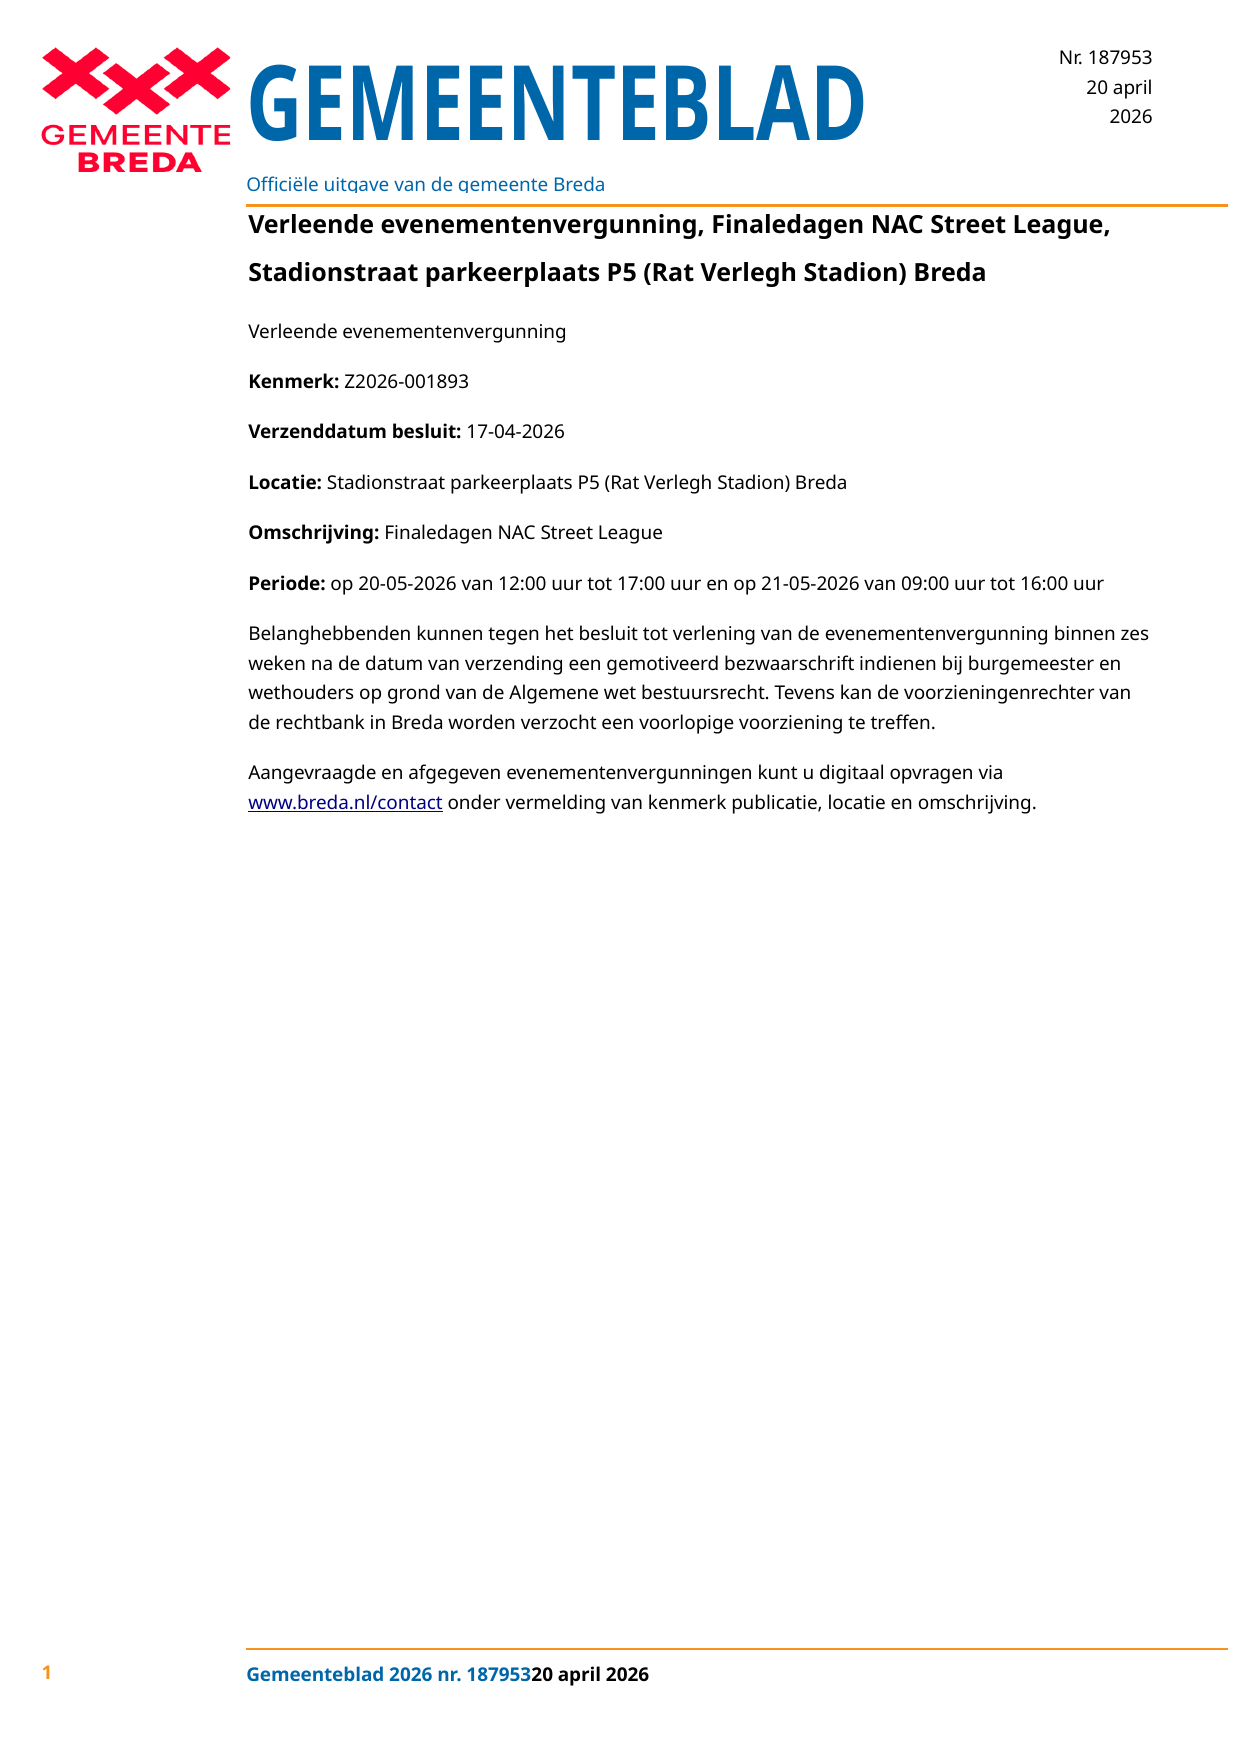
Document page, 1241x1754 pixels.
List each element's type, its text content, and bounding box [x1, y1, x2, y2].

text Verleende evenementenvergunning, Finaledagen NAC Street League, Stadionstraat parkeerplaats P5 (Rat Verlegh Stadion) Breda [248, 207, 1152, 288]
picture [41, 47, 231, 172]
text Omschrijving: Finaledagen NAC Street League [248, 519, 1152, 545]
text Periode: op 20-05-2026 van 12:00 uur tot 17:00 uur en op 21-05-2026 van 09:00 uur tot 16:00 uur [248, 570, 1152, 596]
text Verleende evenementenvergunning [248, 318, 1152, 344]
text Locatie: Stadionstraat parkeerplaats P5 (Rat Verlegh Stadion) Breda [248, 469, 1152, 495]
text Kenmerk: Z2026-001893 [248, 368, 1152, 394]
text Belanghebbenden kunnen tegen het besluit tot verlening van de evenementenvergunning binnen zes weken na de datum van verzending een gemotiveerd bezwaarschrift indienen bij burgemeester en wethouders op grond van de Algemene wet bestuursrecht. Tevens kan de voorzieningenrechter van de rechtbank in Breda worden verzocht een voorlopige voorziening te treffen. [248, 620, 1152, 735]
text Aangevraagde en afgegeven evenementenvergunningen kunt u digitaal opvragen via www.breda.nl/contact onder vermelding van kenmerk publicatie, locatie en omschrijving. [248, 759, 1152, 815]
text Verzenddatum besluit: 17-04-2026 [248, 419, 1152, 444]
